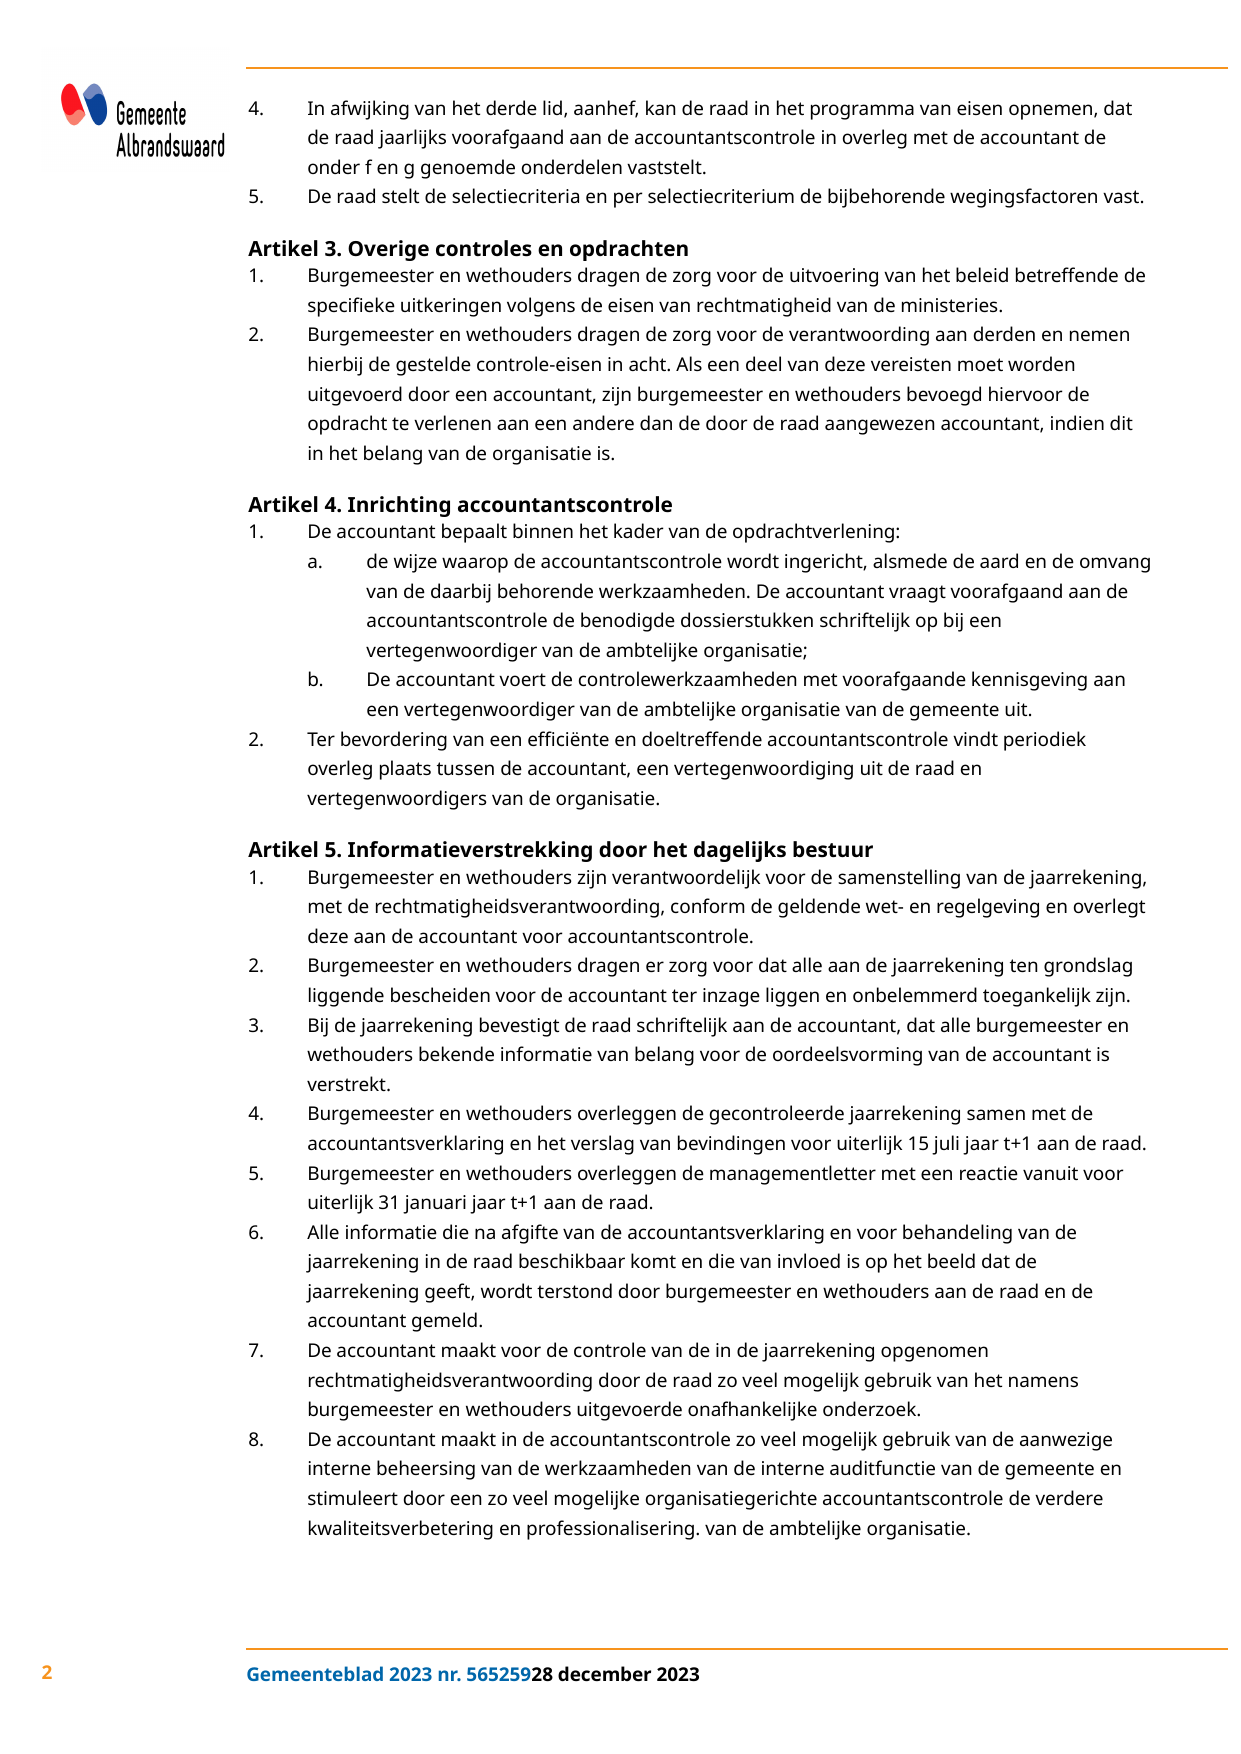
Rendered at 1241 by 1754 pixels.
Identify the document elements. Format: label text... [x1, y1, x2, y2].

list De accountant maakt voor de controle van de in de jaarrekening opgenomen rechtmatigheidsverantwoording door de raad zo veel mogelijk gebruik van het namens burgemeester en wethouders uitgevoerde onafhankelijke onderzoek. [248, 1337, 1152, 1422]
list De accountant bepaalt binnen het kader van de opdrachtverlening: [248, 519, 1152, 544]
list Bij de jaarrekening bevestigt de raad schriftelijk aan de accountant, dat alle burgemeester en wethouders bekende informatie van belang voor de oordeelsvorming van de accountant is verstrekt. [248, 1012, 1152, 1097]
text Artikel 4. Inrichting accountantscontrole [248, 490, 1152, 519]
list Burgemeester en wethouders dragen er zorg voor dat alle aan de jaarrekening ten grondslag liggende bescheiden voor de accountant ter inzage liggen en onbelemmerd toegankelijk zijn. [248, 953, 1152, 1008]
list Burgemeester en wethouders overleggen de managementletter met een reactie vanuit voor uiterlijk 31 januari jaar t+1 aan de raad. [248, 1160, 1152, 1215]
list De accountant voert de controlewerkzaamheden met voorafgaande kennisgeving aan een vertegenwoordiger van de ambtelijke organisatie van de gemeente uit. [307, 667, 1152, 722]
list In afwijking van het derde lid, aanhef, kan de raad in het programma van eisen opnemen, dat de raad jaarlijks voorafgaand aan de accountantscontrole in overleg met de accountant de onder f en g genoemde onderdelen vaststelt. [248, 95, 1152, 180]
list Ter bevordering van een efficiënte en doeltreffende accountantscontrole vindt periodiek overleg plaats tussen de accountant, een vertegenwoordiging uit de raad en vertegenwoordigers van de organisatie. [248, 726, 1152, 811]
picture [41, 47, 231, 172]
text Artikel 3. Overige controles en opdrachten [248, 234, 1152, 262]
list Alle informatie die na afgifte van de accountantsverklaring en voor behandeling van de jaarrekening in de raad beschikbaar komt en die van invloed is op het beeld dat de jaarrekening geeft, wordt terstond door burgemeester en wethouders aan de raad en de accountant gemeld. [248, 1219, 1152, 1333]
list Burgemeester en wethouders dragen de zorg voor de uitvoering van het beleid betreffende de specifieke uitkeringen volgens de eisen van rechtmatigheid van de ministeries. [248, 262, 1152, 318]
list de wijze waarop de accountantscontrole wordt ingericht, alsmede de aard en de omvang van de daarbij behorende werkzaamheden. De accountant vraagt voorafgaand aan de accountantscontrole de benodigde dossierstukken schriftelijk op bij een vertegenwoordiger van de ambtelijke organisatie; [307, 548, 1152, 663]
list De raad stelt de selectiecriteria en per selectiecriterium de bijbehorende wegingsfactoren vast. [248, 183, 1152, 209]
list Burgemeester en wethouders dragen de zorg voor de verantwoording aan derden en nemen hierbij de gestelde controle-eisen in acht. Als een deel van deze vereisten moet worden uitgevoerd door een accountant, zijn burgemeester en wethouders bevoegd hiervoor de opdracht te verlenen aan een andere dan de door de raad aangewezen accountant, indien dit in het belang van de organisatie is. [248, 322, 1152, 466]
list De accountant maakt in de accountantscontrole zo veel mogelijk gebruik van de aanwezige interne beheersing van de werkzaamheden van de interne auditfunctie van de gemeente en stimuleert door een zo veel mogelijke organisatiegerichte accountantscontrole de verdere kwaliteitsverbetering en professionalisering. van de ambtelijke organisatie. [248, 1426, 1152, 1540]
list Burgemeester en wethouders zijn verantwoordelijk voor de samenstelling van de jaarrekening, met de rechtmatigheidsverantwoording, conform de geldende wet- en regelgeving en overlegt deze aan de accountant voor accountantscontrole. [248, 864, 1152, 949]
text Artikel 5. Informatieverstrekking door het dagelijks bestuur [248, 835, 1152, 864]
list Burgemeester en wethouders overleggen de gecontroleerde jaarrekening samen met de accountantsverklaring en het verslag van bevindingen voor uiterlijk 15 juli jaar t+1 aan de raad. [248, 1101, 1152, 1156]
